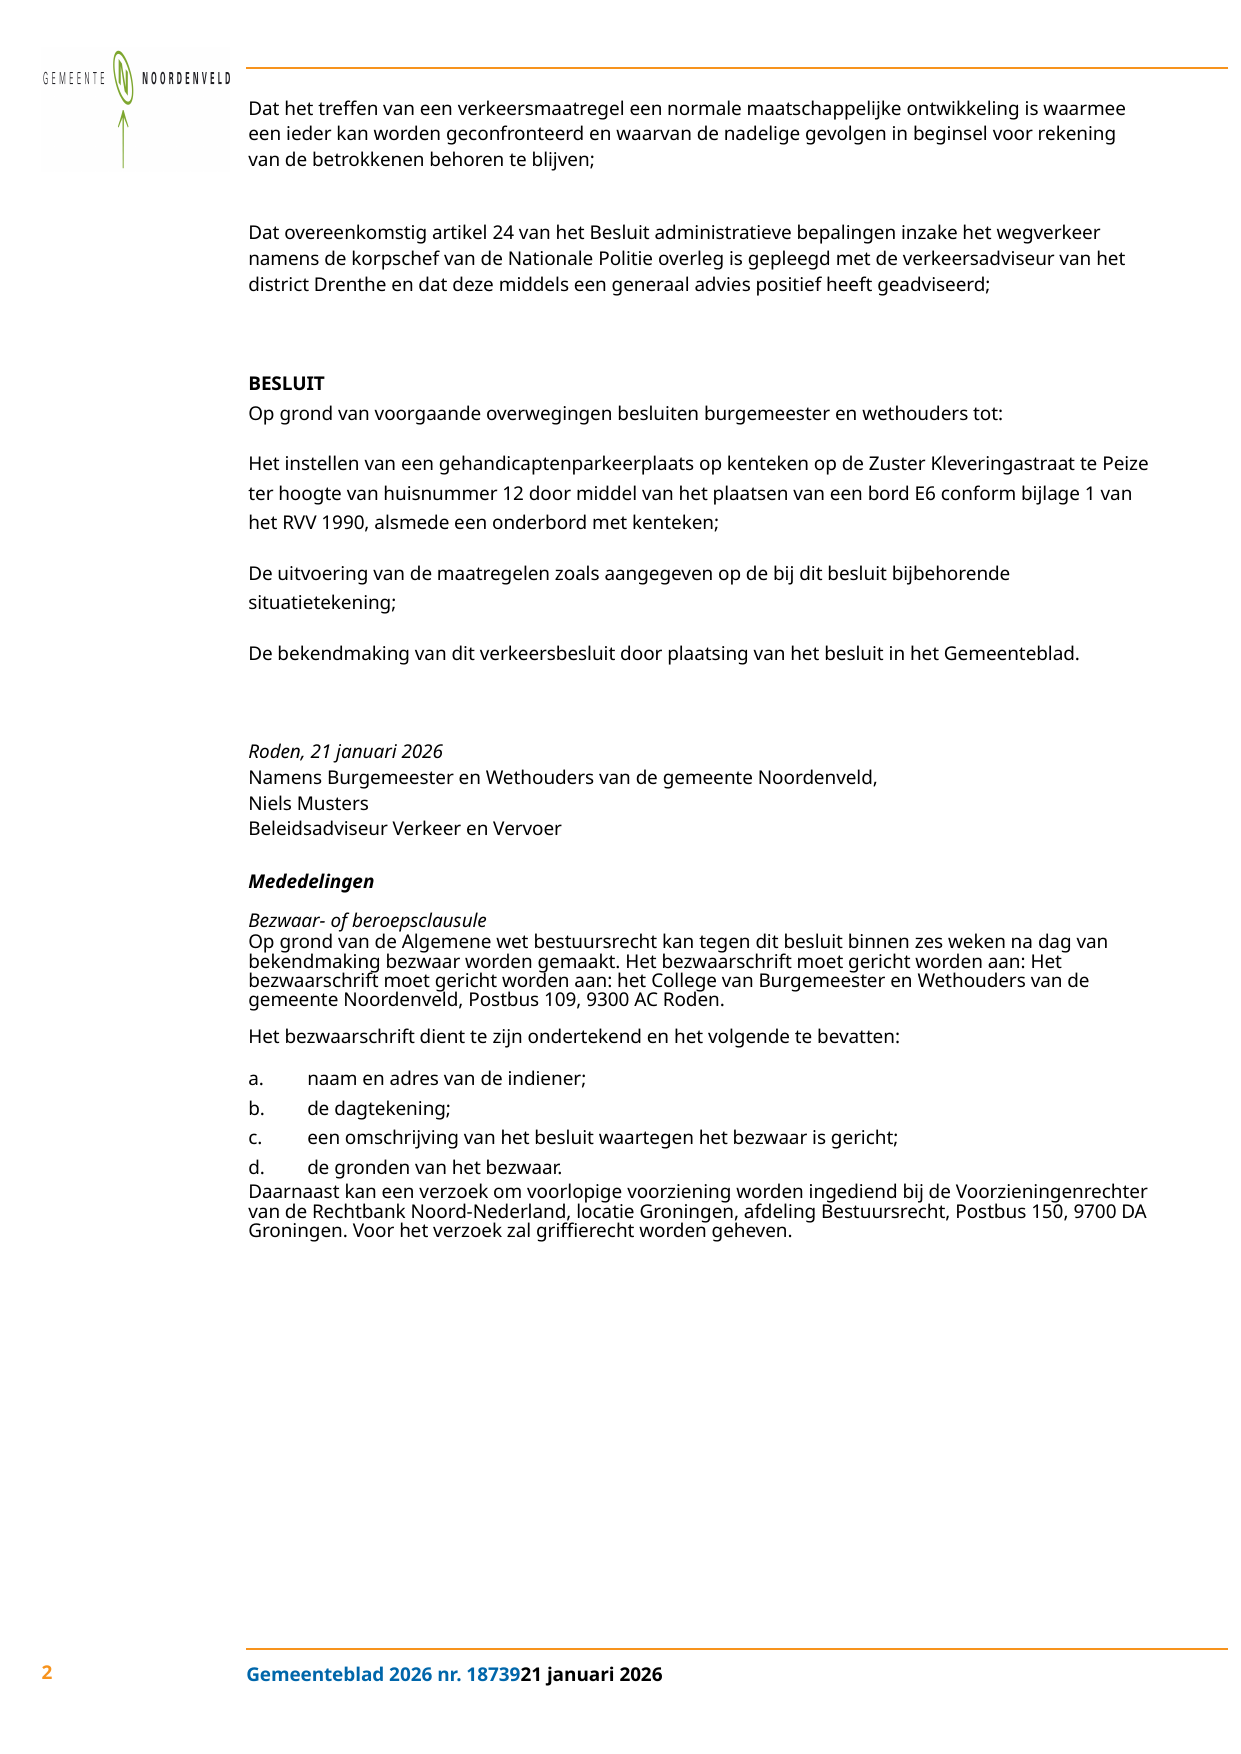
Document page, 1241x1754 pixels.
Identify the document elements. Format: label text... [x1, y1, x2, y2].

text BESLUIT [248, 370, 1152, 396]
text Dat overeenkomstig artikel 24 van het Besluit administratieve bepalingen inzake het wegverkeer namens de korpschef van de Nationale Politie overleg is gepleegd met de verkeersadviseur van het district Drenthe en dat deze middels een generaal advies positief heeft geadviseerd; [248, 219, 1152, 297]
text De bekendmaking van dit verkeersbesluit door plaatsing van het besluit in het Gemeenteblad. [248, 640, 1152, 666]
text Niels Musters [248, 790, 1152, 815]
list naam en adres van de indiener; [248, 1065, 1152, 1091]
text Het instellen van een gehandicaptenparkeerplaats op kenteken op de Zuster Kleveringastraat te Peize ter hoogte van huisnummer 12 door middel van het plaatsen van een bord E6 conform bijlage 1 van het RVV 1990, alsmede een onderbord met kenteken; [248, 450, 1152, 535]
text Beleidsadviseur Verkeer en Vervoer [248, 815, 1152, 841]
text Bezwaar- of beroepsclausule [248, 908, 1152, 933]
text Daarnaast kan een verzoek om voorlopige voorziening worden ingediend bij de Voorzieningenrechter van de Rechtbank Noord-Nederland, locatie Groningen, afdeling Bestuursrecht, Postbus 150, 9700 DA Groningen. Voor het verzoek zal griffierecht worden geheven. [248, 1183, 1152, 1241]
picture [41, 47, 231, 172]
list een omschrijving van het besluit waartegen het bezwaar is gericht; [248, 1124, 1152, 1150]
text Op grond van de Algemene wet bestuursrecht kan tegen dit besluit binnen zes weken na dag van bekendmaking bezwaar worden gemaakt. Het bezwaarschrift moet gericht worden aan: Het bezwaarschrift moet gericht worden aan: het College van Burgemeester en Wethouders van de gemeente Noordenveld, Postbus 109, 9300 AC Roden. [248, 933, 1152, 1010]
text Roden, 21 januari 2026 [248, 738, 1152, 764]
text Het bezwaarschrift dient te zijn ondertekend en het volgende te bevatten: [248, 1028, 1152, 1047]
text Op grond van voorgaande overwegingen besluiten burgemeester en wethouders tot: [248, 400, 1152, 426]
list de dagtekening; [248, 1095, 1152, 1120]
list de gronden van het bezwaar. [248, 1154, 1152, 1179]
text Mededelingen [248, 868, 1152, 894]
text Dat het treffen van een verkeersmaatregel een normale maatschappelijke ontwikkeling is waarmee een ieder kan worden geconfronteerd en waarvan de nadelige gevolgen in beginsel voor rekening van de betrokkenen behoren te blijven; [248, 95, 1152, 172]
text Namens Burgemeester en Wethouders van de gemeente Noordenveld, [248, 764, 1152, 790]
text De uitvoering van de maatregelen zoals aangegeven op de bij dit besluit bijbehorende situatietekening; [248, 560, 1152, 615]
